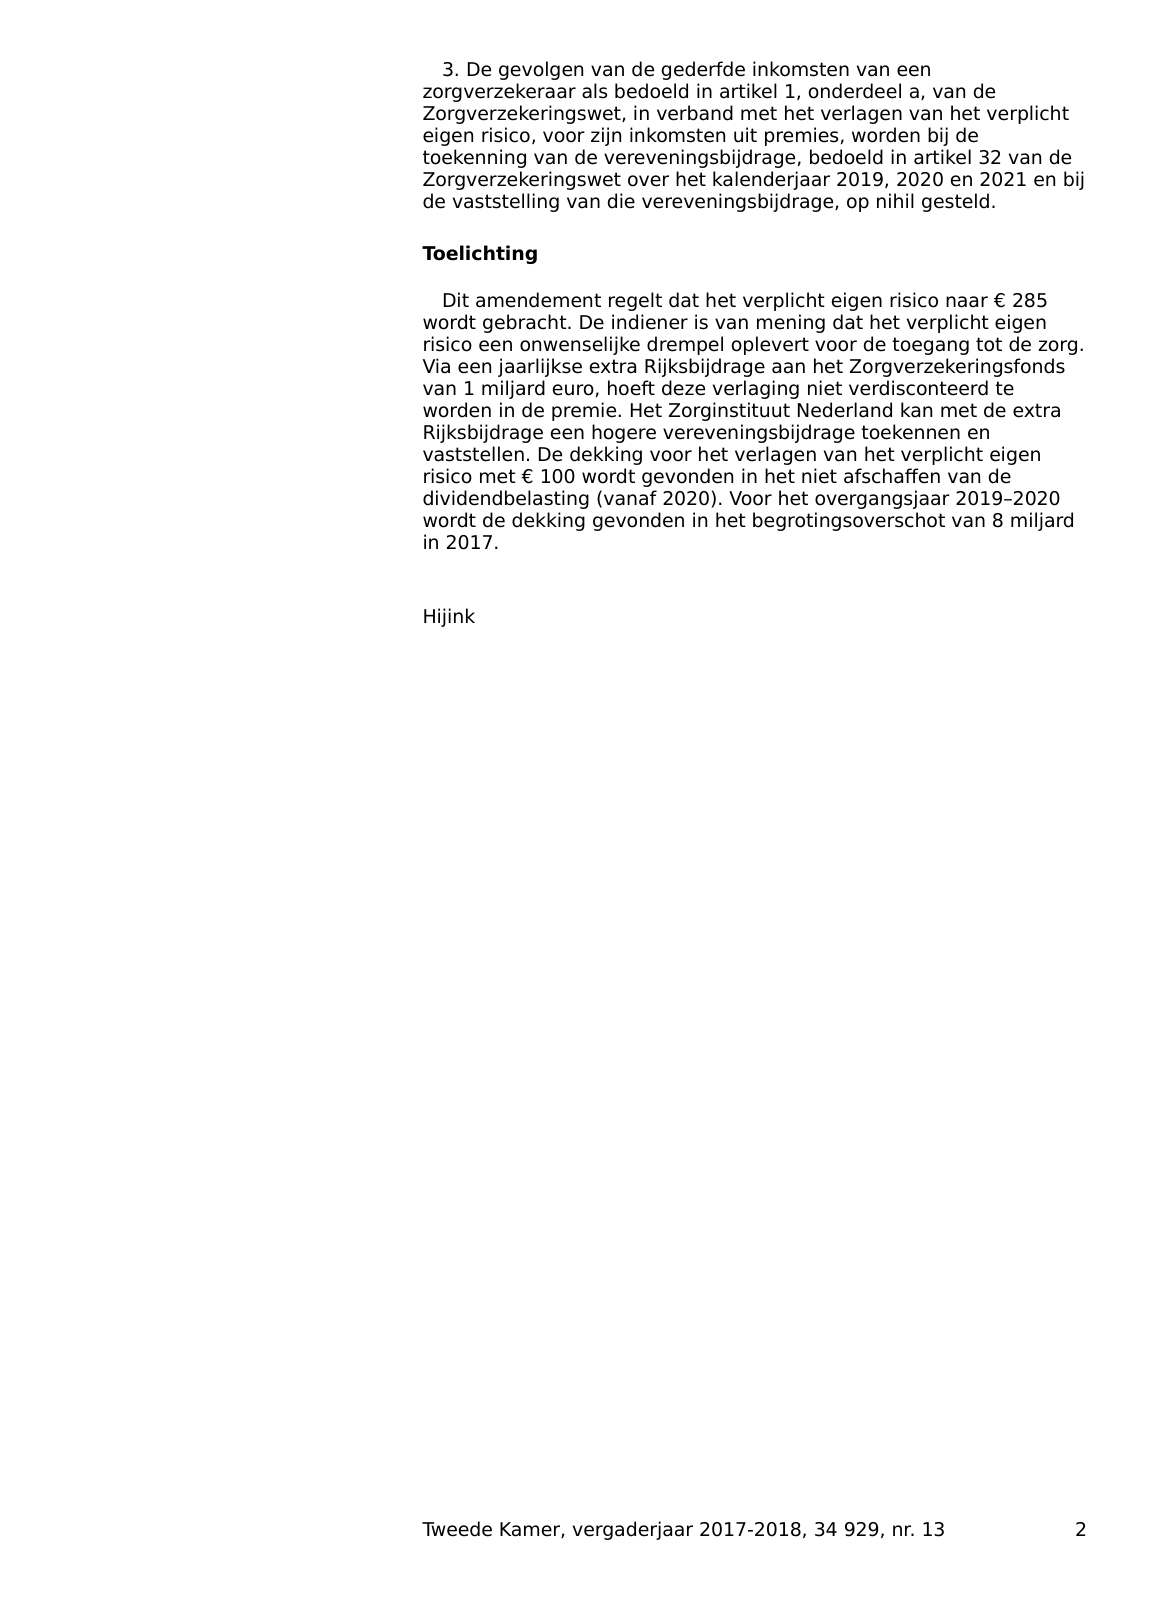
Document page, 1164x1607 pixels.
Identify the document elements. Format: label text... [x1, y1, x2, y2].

text 3. De gevolgen van de gederfde inkomsten van een zorgverzekeraar als bedoeld in artikel 1, onderdeel a, van de Zorgverzekeringswet, in verband met het verlagen van het verplicht eigen risico, voor zijn inkomsten uit premies, worden bij de toekenning van de vereveningsbijdrage, bedoeld in artikel 32 van de Zorgverzekeringswet over het kalenderjaar 2019, 2020 en 2021 en bij de vaststelling van die vereveningsbijdrage, op nihil gesteld. [422, 59, 1087, 213]
text Hijink [422, 584, 1087, 628]
subtitle Toelichting [422, 243, 1087, 265]
text Dit amendement regelt dat het verplicht eigen risico naar € 285 wordt gebracht. De indiener is van mening dat het verplicht eigen risico een onwenselijke drempel oplevert voor de toegang tot de zorg. Via een jaarlijkse extra Rijksbijdrage aan het Zorgverzekeringsfonds van 1 miljard euro, hoeft deze verlaging niet verdisconteerd te worden in de premie. Het Zorginstituut Nederland kan met de extra Rijksbijdrage een hogere vereveningsbijdrage toekennen en vaststellen. De dekking voor het verlagen van het verplicht eigen risico met € 100 wordt gevonden in het niet afschaffen van de dividendbelasting (vanaf 2020). Voor het overgangsjaar 2019–2020 wordt de dekking gevonden in het begrotingsoverschot van 8 miljard in 2017. [422, 290, 1087, 554]
